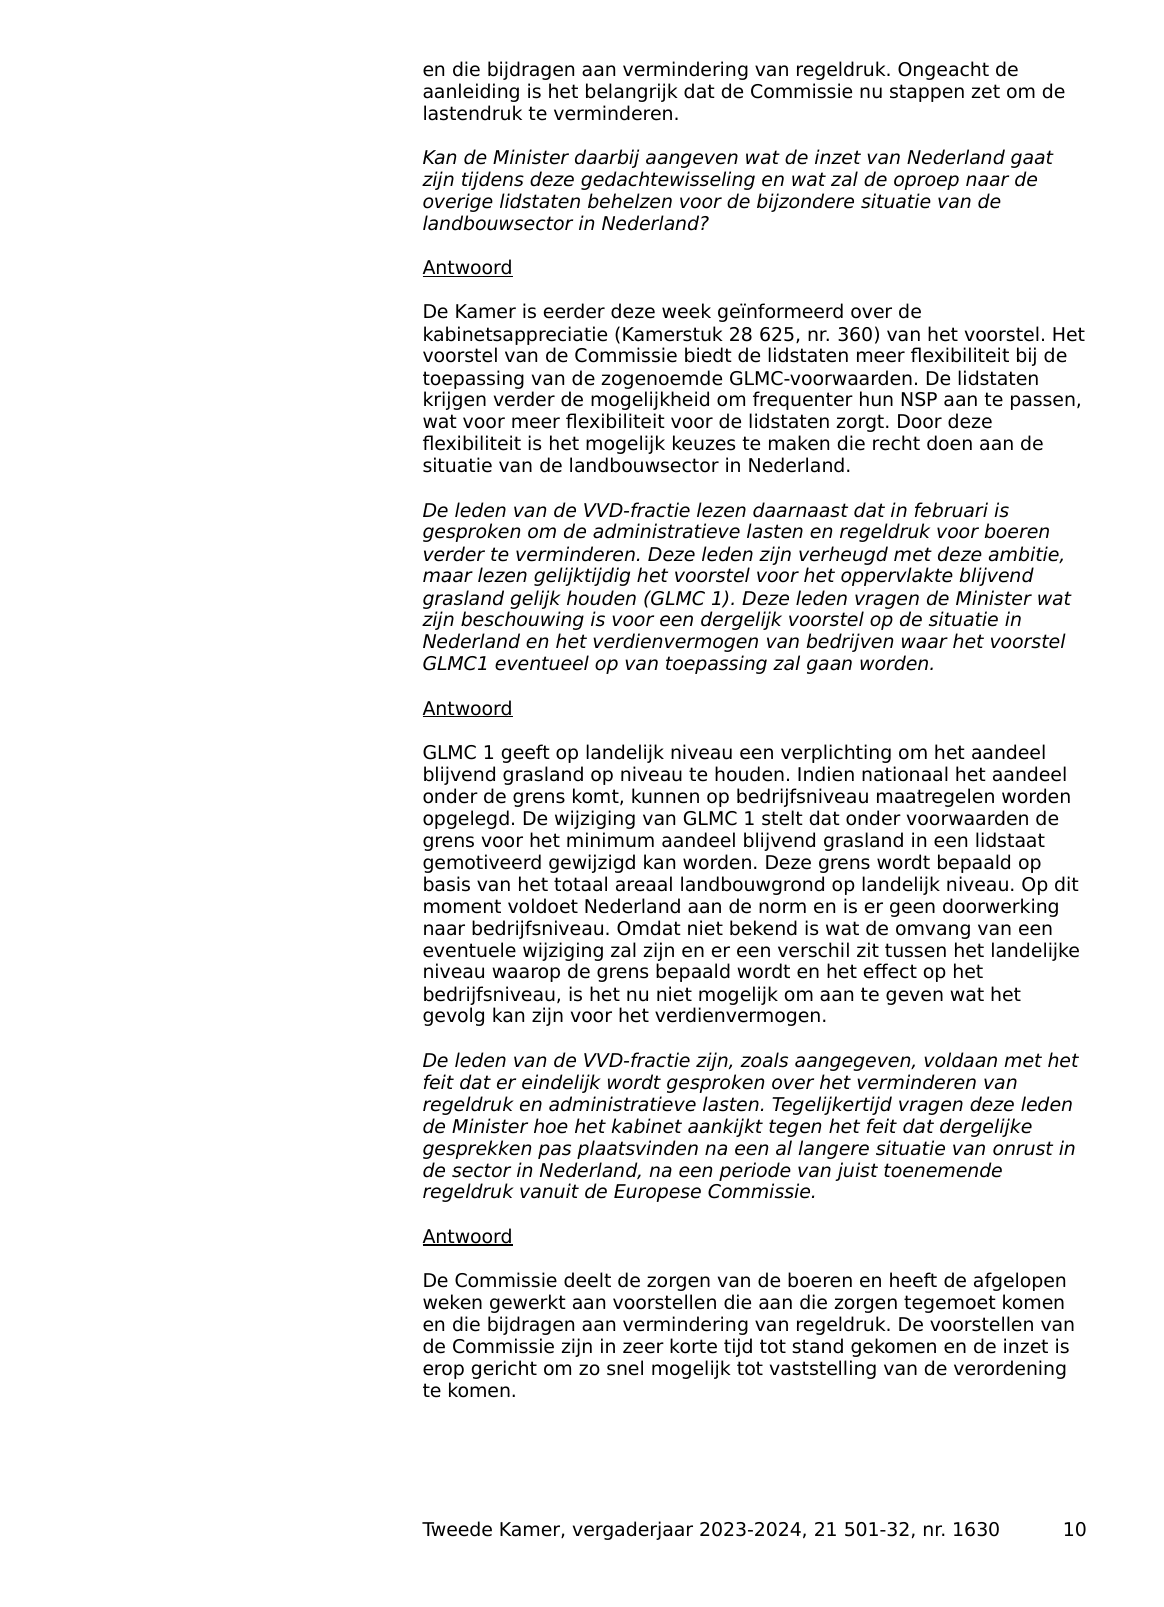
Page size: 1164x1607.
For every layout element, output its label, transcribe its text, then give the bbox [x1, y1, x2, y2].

text en die bijdragen aan vermindering van regeldruk. Ongeacht de aanleiding is het belangrijk dat de Commissie nu stappen zet om de lastendruk te verminderen. [422, 59, 1087, 125]
text De leden van de VVD-fractie lezen daarnaast dat in februari is gesproken om de administratieve lasten en regeldruk voor boeren verder te verminderen. Deze leden zijn verheugd met deze ambitie, maar lezen gelijktijdig het voorstel voor het oppervlakte blijvend grasland gelijk houden (GLMC 1). Deze leden vragen de Minister wat zijn beschouwing is voor een dergelijk voorstel op de situatie in Nederland en het verdienvermogen van bedrijven waar het voorstel GLMC1 eventueel op van toepassing zal gaan worden. [422, 499, 1087, 675]
text De Commissie deelt de zorgen van de boeren en heeft de afgelopen weken gewerkt aan voorstellen die aan die zorgen tegemoet komen en die bijdragen aan vermindering van regeldruk. De voorstellen van de Commissie zijn in zeer korte tijd tot stand gekomen en de inzet is erop gericht om zo snel mogelijk tot vaststelling van de verordening te komen. [422, 1270, 1087, 1402]
subtitle Antwoord [422, 1226, 1087, 1248]
text De Kamer is eerder deze week geïnformeerd over de kabinetsappreciatie (Kamerstuk 28 625, nr. 360) van het voorstel. Het voorstel van de Commissie biedt de lidstaten meer flexibiliteit bij de toepassing van de zogenoemde GLMC-voorwaarden. De lidstaten krijgen verder de mogelijkheid om frequenter hun NSP aan te passen, wat voor meer flexibiliteit voor de lidstaten zorgt. Door deze flexibiliteit is het mogelijk keuzes te maken die recht doen aan de situatie van de landbouwsector in Nederland. [422, 301, 1087, 477]
text Kan de Minister daarbij aangeven wat de inzet van Nederland gaat zijn tijdens deze gedachtewisseling en wat zal de oproep naar de overige lidstaten behelzen voor de bijzondere situatie van de landbouwsector in Nederland? [422, 147, 1087, 235]
text De leden van de VVD-fractie zijn, zoals aangegeven, voldaan met het feit dat er eindelijk wordt gesproken over het verminderen van regeldruk en administratieve lasten. Tegelijkertijd vragen deze leden de Minister hoe het kabinet aankijkt tegen het feit dat dergelijke gesprekken pas plaatsvinden na een al langere situatie van onrust in de sector in Nederland, na een periode van juist toenemende regeldruk vanuit de Europese Commissie. [422, 1049, 1087, 1203]
subtitle Antwoord [422, 697, 1087, 719]
subtitle Antwoord [422, 257, 1087, 279]
text GLMC 1 geeft op landelijk niveau een verplichting om het aandeel blijvend grasland op niveau te houden. Indien nationaal het aandeel onder de grens komt, kunnen op bedrijfsniveau maatregelen worden opgelegd. De wijziging van GLMC 1 stelt dat onder voorwaarden de grens voor het minimum aandeel blijvend grasland in een lidstaat gemotiveerd gewijzigd kan worden. Deze grens wordt bepaald op basis van het totaal areaal landbouwgrond op landelijk niveau. Op dit moment voldoet Nederland aan de norm en is er geen doorwerking naar bedrijfsniveau. Omdat niet bekend is wat de omvang van een eventuele wijziging zal zijn en er een verschil zit tussen het landelijke niveau waarop de grens bepaald wordt en het effect op het bedrijfsniveau, is het nu niet mogelijk om aan te geven wat het gevolg kan zijn voor het verdienvermogen. [422, 742, 1087, 1027]
